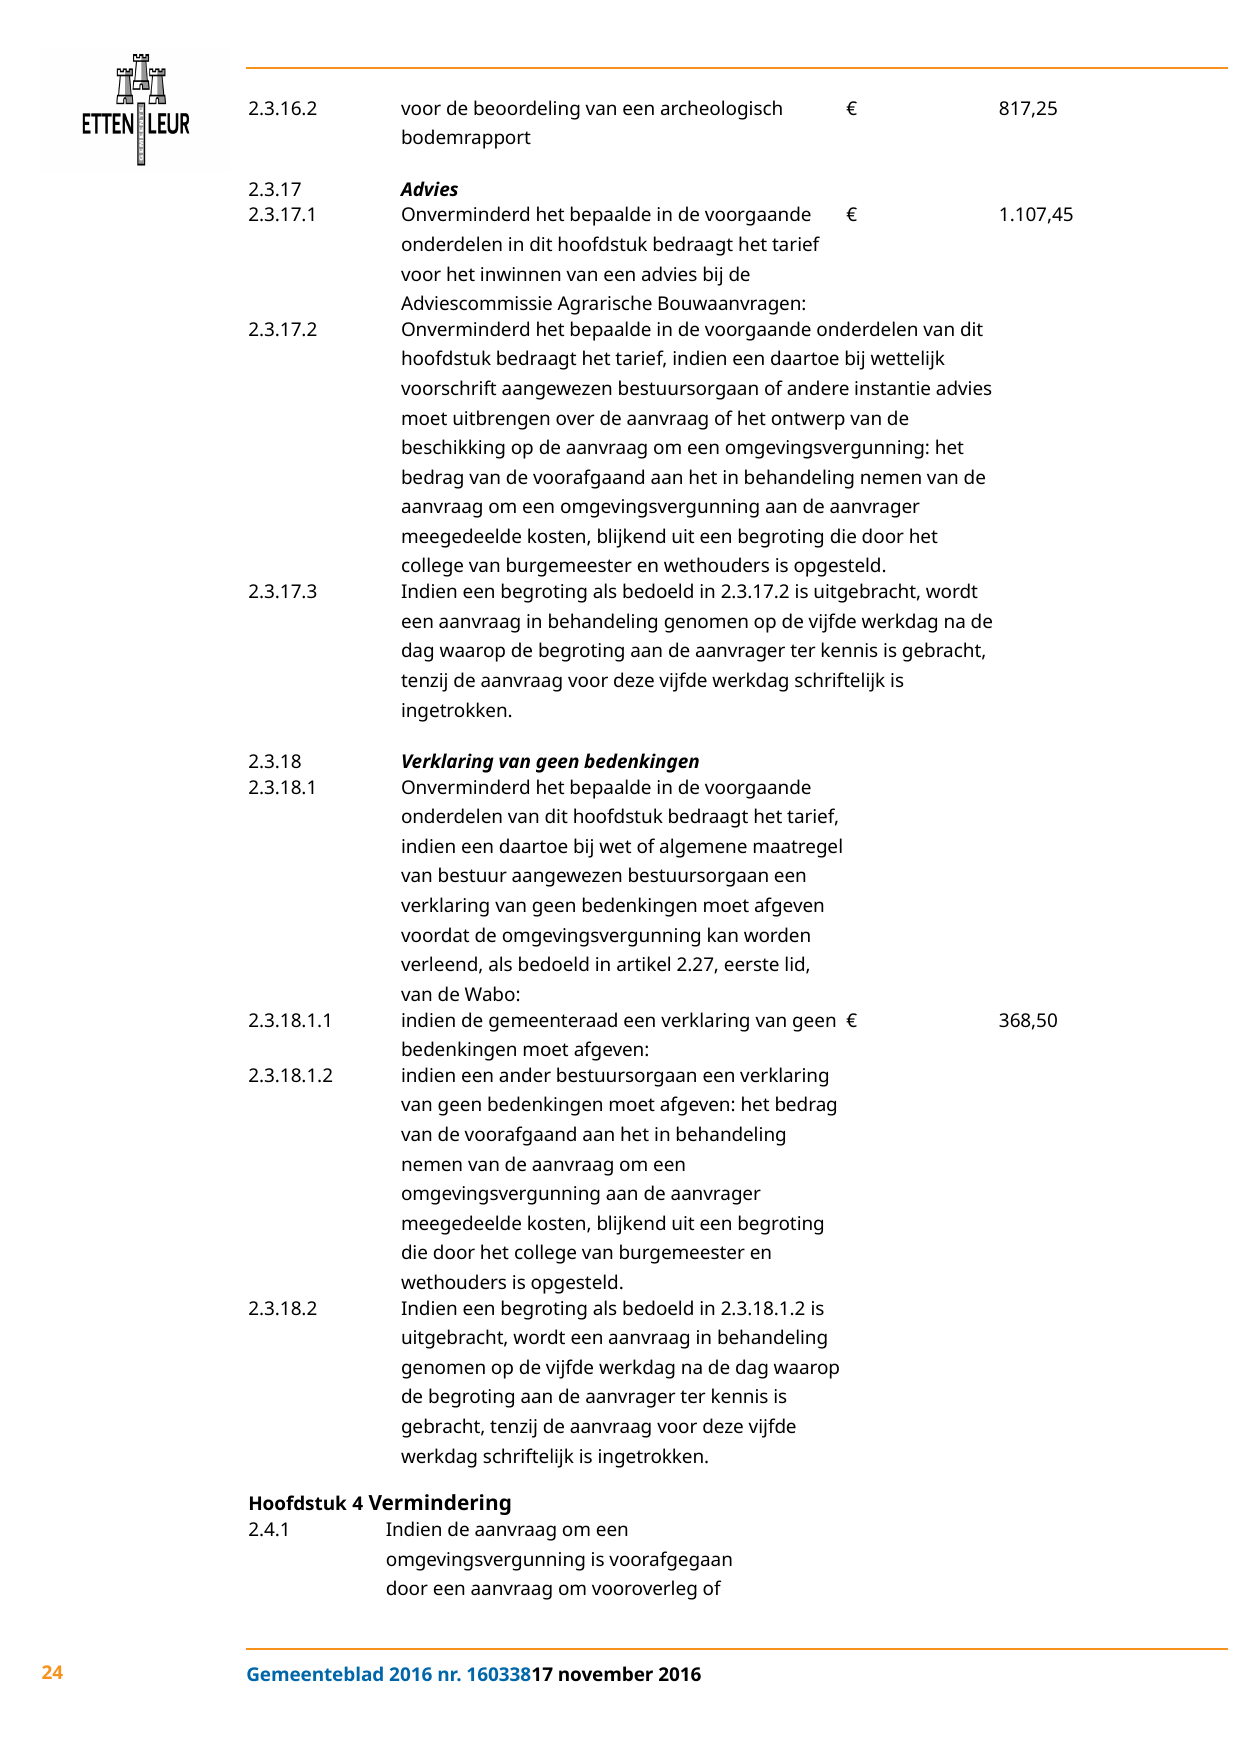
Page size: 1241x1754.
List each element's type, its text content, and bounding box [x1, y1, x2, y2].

table_cell [999, 1295, 1152, 1468]
table_cell [401, 150, 846, 176]
table_header 2.4.1 [248, 1516, 386, 1601]
table_cell [401, 723, 846, 748]
table_cell [999, 579, 1152, 722]
table_cell [846, 723, 999, 748]
table_cell € [846, 95, 999, 150]
table_cell 2.3.18 [248, 748, 401, 774]
table_cell 2.3.17 [248, 176, 401, 202]
table_cell 1.107,45 [999, 202, 1152, 316]
table_cell Indien een begroting als bedoeld in 2.3.17.2 is uitgebracht, wordt een aanvraag in behandeling genomen op de vijfde werkdag na de dag waarop de begroting aan de aanvrager ter kennis is gebracht, tenzij de aanvraag voor deze vijfde werkdag schriftelijk is ingetrokken. [401, 579, 999, 722]
table_cell [999, 176, 1152, 202]
table_cell [846, 1295, 999, 1468]
table_cell € [846, 1007, 999, 1062]
table_cell [248, 150, 401, 176]
table_cell € [846, 202, 999, 316]
table_cell 2.3.18.2 [248, 1295, 401, 1468]
table_header [739, 1516, 876, 1601]
table_cell [846, 774, 999, 1007]
table_header Indien de aanvraag om een omgevingsvergunning is voorafgegaan door een aanvraag om vooroverleg of [386, 1516, 739, 1601]
table_cell Indien een begroting als bedoeld in 2.3.18.1.2 is uitgebracht, wordt een aanvraag in behandeling genomen op de vijfde werkdag na de dag waarop de begroting aan de aanvrager ter kennis is gebracht, tenzij de aanvraag voor deze vijfde werkdag schriftelijk is ingetrokken. [401, 1295, 846, 1468]
table_cell indien de gemeenteraad een verklaring van geen bedenkingen moet afgeven: [401, 1007, 846, 1062]
text Hoofdstuk 4 Vermindering [248, 1488, 1152, 1516]
table_cell Verklaring van geen bedenkingen [401, 748, 846, 774]
table_cell indien een ander bestuursorgaan een verklaring van geen bedenkingen moet afgeven: het bedrag van de voorafgaand aan het in behandeling nemen van de aanvraag om een omgevingsvergunning aan de aanvrager meegedeelde kosten, blijkend uit een begroting die door het college van burgemeester en wethouders is opgesteld. [401, 1062, 846, 1295]
table_cell 2.3.18.1.1 [248, 1007, 401, 1062]
table_cell 2.3.17.3 [248, 579, 401, 722]
table_cell [846, 176, 999, 202]
table_header [876, 1516, 1014, 1601]
table_cell 817,25 [999, 95, 1152, 150]
table_cell Onverminderd het bepaalde in de voorgaande onderdelen van dit hoofdstuk bedraagt het tarief, indien een daartoe bij wettelijk voorschrift aangewezen bestuursorgaan of andere instantie advies moet uitbrengen over de aanvraag of het ontwerp van de beschikking op de aanvraag om een omgevingsvergunning: het bedrag van de voorafgaand aan het in behandeling nemen van de aanvraag om een omgevingsvergunning aan de aanvrager meegedeelde kosten, blijkend uit een begroting die door het college van burgemeester en wethouders is opgesteld. [401, 316, 999, 578]
table_cell 368,50 [999, 1007, 1152, 1062]
table_cell [846, 748, 999, 774]
table_cell 2.3.17.1 [248, 202, 401, 316]
table_cell [999, 723, 1152, 748]
table_cell [248, 723, 401, 748]
picture [41, 47, 231, 172]
table_cell [846, 150, 999, 176]
table_cell [999, 150, 1152, 176]
table_cell Onverminderd het bepaalde in de voorgaande onderdelen van dit hoofdstuk bedraagt het tarief, indien een daartoe bij wet of algemene maatregel van bestuur aangewezen bestuursorgaan een verklaring van geen bedenkingen moet afgeven voordat de omgevingsvergunning kan worden verleend, als bedoeld in artikel 2.27, eerste lid, van de Wabo: [401, 774, 846, 1007]
table_cell 2.3.17.2 [248, 316, 401, 578]
table_cell [846, 1062, 999, 1295]
table_cell Onverminderd het bepaalde in de voorgaande onderdelen in dit hoofdstuk bedraagt het tarief voor het inwinnen van een advies bij de Adviescommissie Agrarische Bouwaanvragen: [401, 202, 846, 316]
table_cell [999, 774, 1152, 1007]
table_cell [999, 316, 1152, 578]
table_cell 2.3.18.1 [248, 774, 401, 1007]
table_cell voor de beoordeling van een archeologisch bodemrapport [401, 95, 846, 150]
table_cell Advies [401, 176, 846, 202]
table_cell 2.3.16.2 [248, 95, 401, 150]
table_cell [999, 1062, 1152, 1295]
table_cell 2.3.18.1.2 [248, 1062, 401, 1295]
table_cell [999, 748, 1152, 774]
